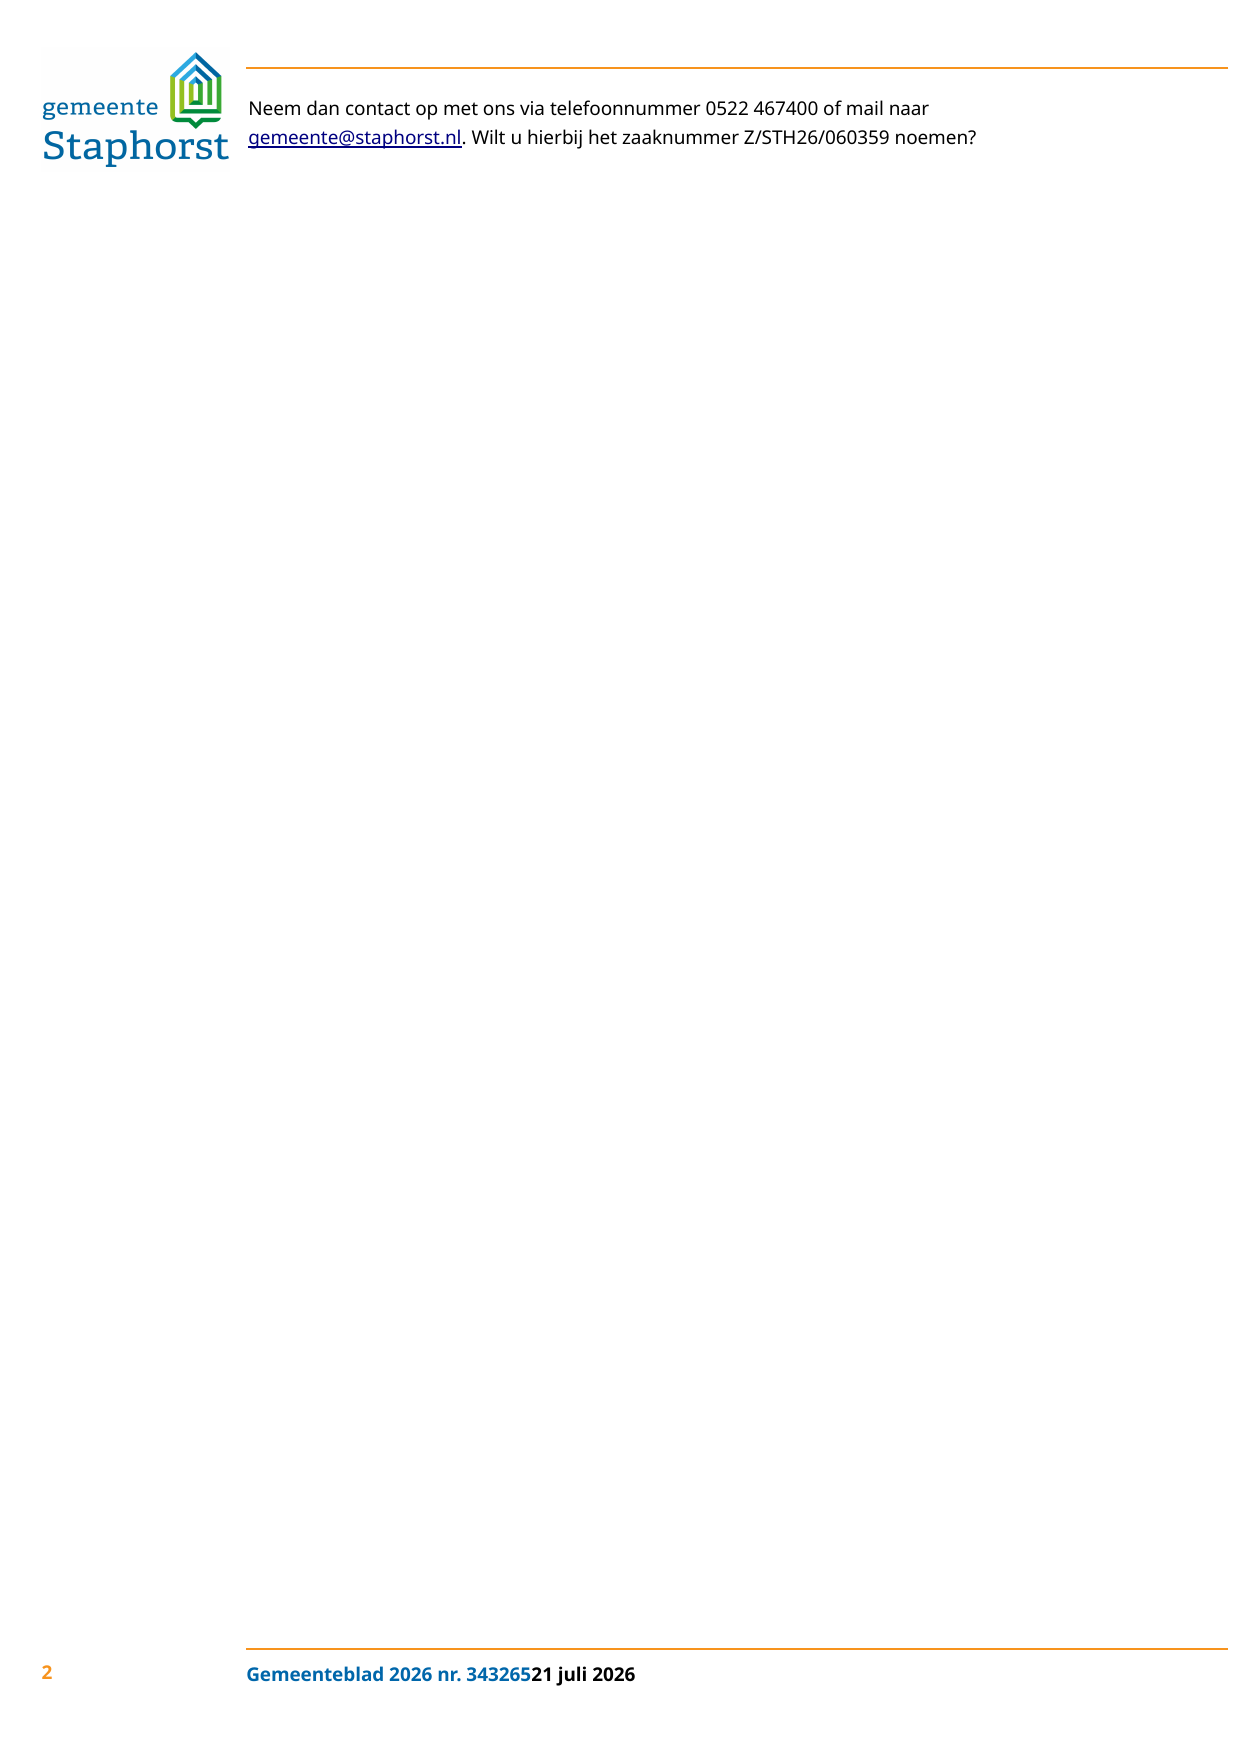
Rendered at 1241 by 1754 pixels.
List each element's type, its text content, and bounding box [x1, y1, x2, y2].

text Neem dan contact op met ons via telefoonnummer 0522 467400 of mail naar gemeente@staphorst.nl. Wilt u hierbij het zaaknummer Z/STH26/060359 noemen? [248, 95, 1152, 150]
picture [41, 47, 231, 172]
